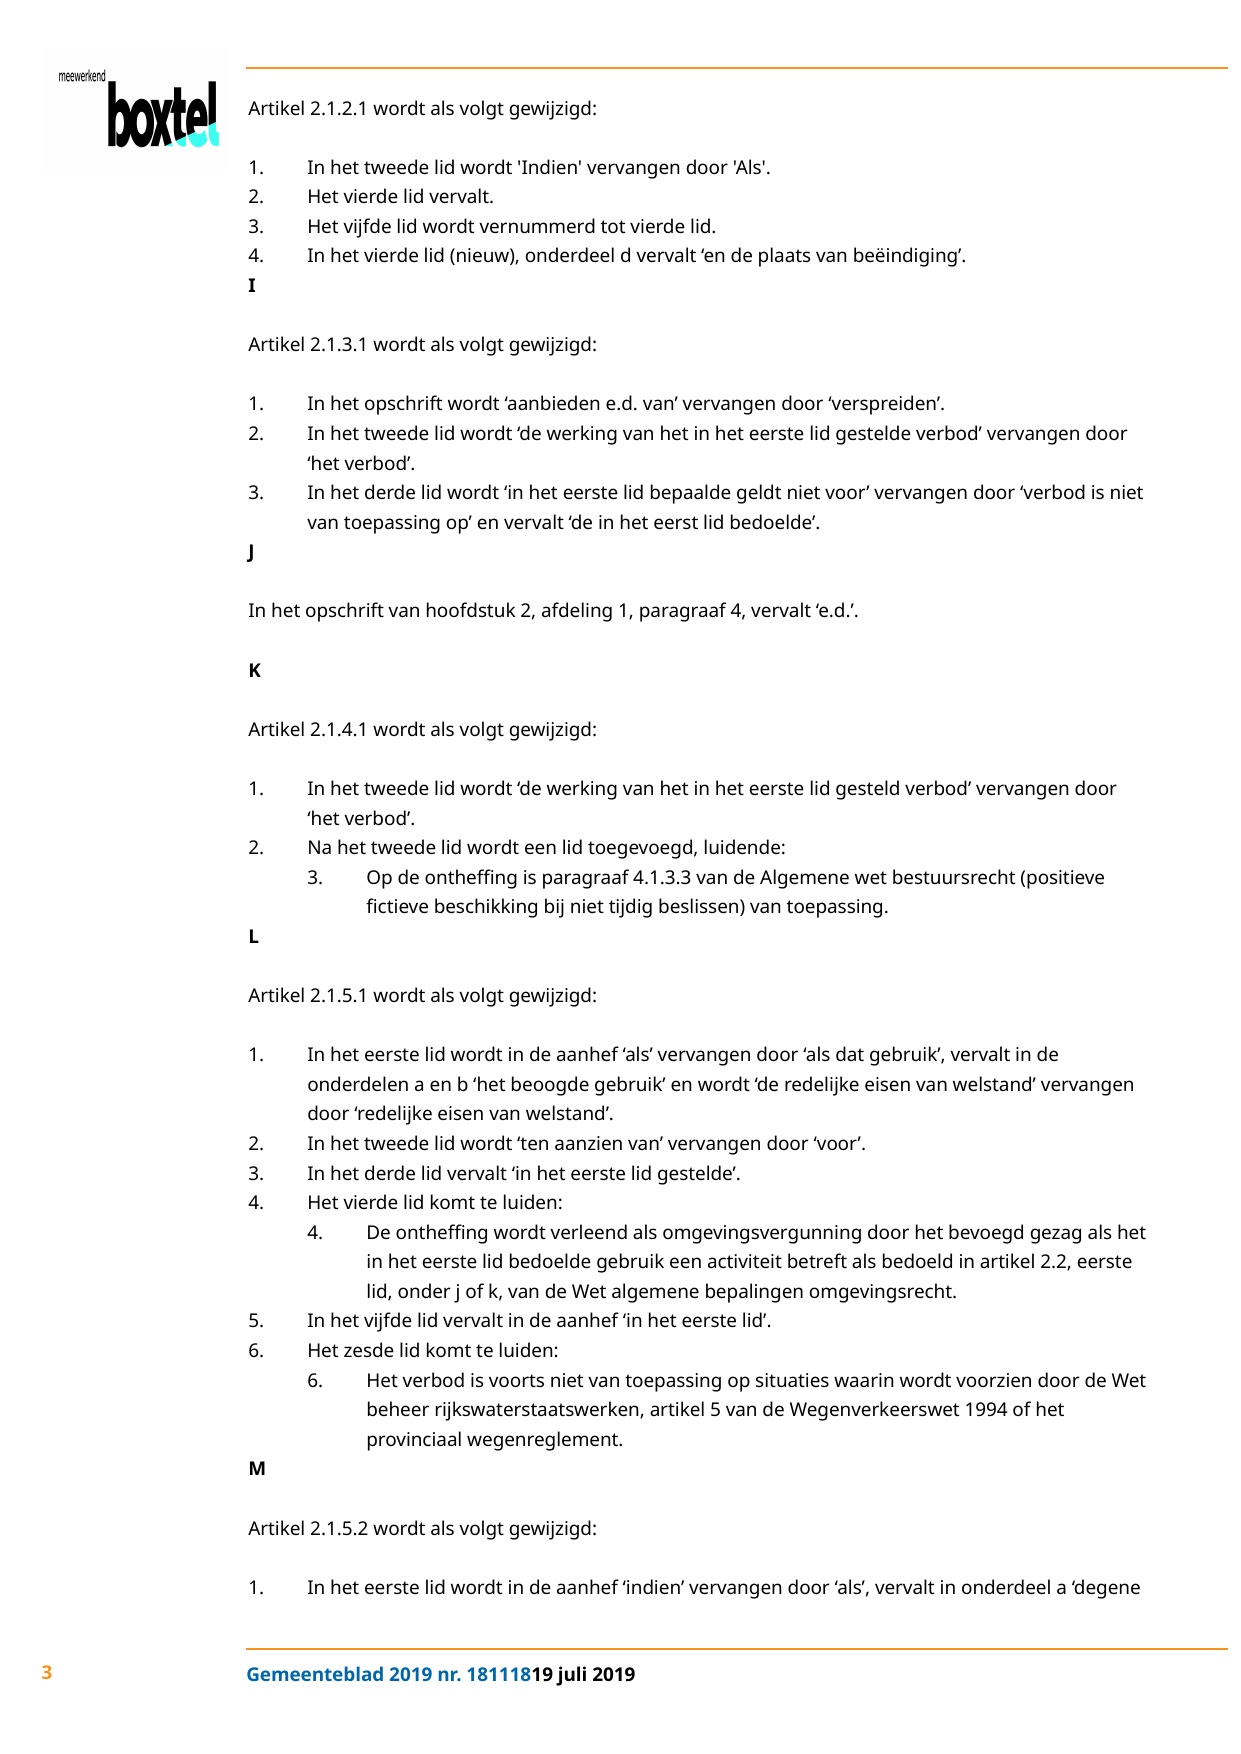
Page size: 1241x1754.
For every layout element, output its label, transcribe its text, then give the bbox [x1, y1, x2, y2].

text K [248, 657, 1152, 683]
list In het tweede lid wordt ‘de werking van het in het eerste lid gesteld verbod’ vervangen door ‘het verbod’. [248, 775, 1152, 831]
list Het vierde lid komt te luiden: [248, 1189, 1152, 1215]
list In het vijfde lid vervalt in de aanhef ‘in het eerste lid’. [248, 1308, 1152, 1333]
text I [248, 272, 1152, 298]
list In het eerste lid wordt in de aanhef ‘indien’ vervangen door ‘als’, vervalt in onderdeel a ‘degene [248, 1574, 1152, 1600]
text J [248, 538, 1152, 564]
picture [41, 47, 231, 172]
list In het opschrift wordt ‘aanbieden e.d. van’ vervangen door ‘verspreiden’. [248, 391, 1152, 416]
list Op de ontheffing is paragraaf 4.1.3.3 van de Algemene wet bestuursrecht (positieve fictieve beschikking bij niet tijdig beslissen) van toepassing. [307, 864, 1152, 919]
list Het vierde lid vervalt. [248, 183, 1152, 209]
list Het zesde lid komt te luiden: [248, 1337, 1152, 1363]
list Na het tweede lid wordt een lid toegevoegd, luidende: [248, 834, 1152, 860]
list Het verbod is voorts niet van toepassing op situaties waarin wordt voorzien door de Wet beheer rijkswaterstaatswerken, artikel 5 van de Wegenverkeerswet 1994 of het provinciaal wegenreglement. [307, 1367, 1152, 1452]
text Artikel 2.1.2.1 wordt als volgt gewijzigd: [248, 95, 1152, 121]
text Artikel 2.1.4.1 wordt als volgt gewijzigd: [248, 716, 1152, 742]
text In het opschrift van hoofdstuk 2, afdeling 1, paragraaf 4, vervalt ‘e.d.’. [248, 598, 1152, 623]
text Artikel 2.1.3.1 wordt als volgt gewijzigd: [248, 331, 1152, 357]
list In het derde lid vervalt ‘in het eerste lid gestelde’. [248, 1160, 1152, 1186]
text L [248, 923, 1152, 949]
list In het derde lid wordt ‘in het eerste lid bepaalde geldt niet voor’ vervangen door ‘verbod is niet van toepassing op’ en vervalt ‘de in het eerst lid bedoelde’. [248, 479, 1152, 535]
list In het vierde lid (nieuw), onderdeel d vervalt ‘en de plaats van beëindiging’. [248, 243, 1152, 268]
text M [248, 1456, 1152, 1481]
list In het tweede lid wordt ‘ten aanzien van’ vervangen door ‘voor’. [248, 1130, 1152, 1156]
text Artikel 2.1.5.1 wordt als volgt gewijzigd: [248, 982, 1152, 1008]
list Het vijfde lid wordt vernummerd tot vierde lid. [248, 213, 1152, 239]
list In het tweede lid wordt 'Indien' vervangen door 'Als'. [248, 154, 1152, 180]
text Artikel 2.1.5.2 wordt als volgt gewijzigd: [248, 1515, 1152, 1541]
list In het eerste lid wordt in de aanhef ‘als’ vervangen door ‘als dat gebruik’, vervalt in de onderdelen a en b ‘het beoogde gebruik’ en wordt ‘de redelijke eisen van welstand’ vervangen door ‘redelijke eisen van welstand’. [248, 1041, 1152, 1126]
list De ontheffing wordt verleend als omgevingsvergunning door het bevoegd gezag als het in het eerste lid bedoelde gebruik een activiteit betreft als bedoeld in artikel 2.2, eerste lid, onder j of k, van de Wet algemene bepalingen omgevingsrecht. [307, 1219, 1152, 1304]
list In het tweede lid wordt ‘de werking van het in het eerste lid gestelde verbod’ vervangen door ‘het verbod’. [248, 420, 1152, 476]
